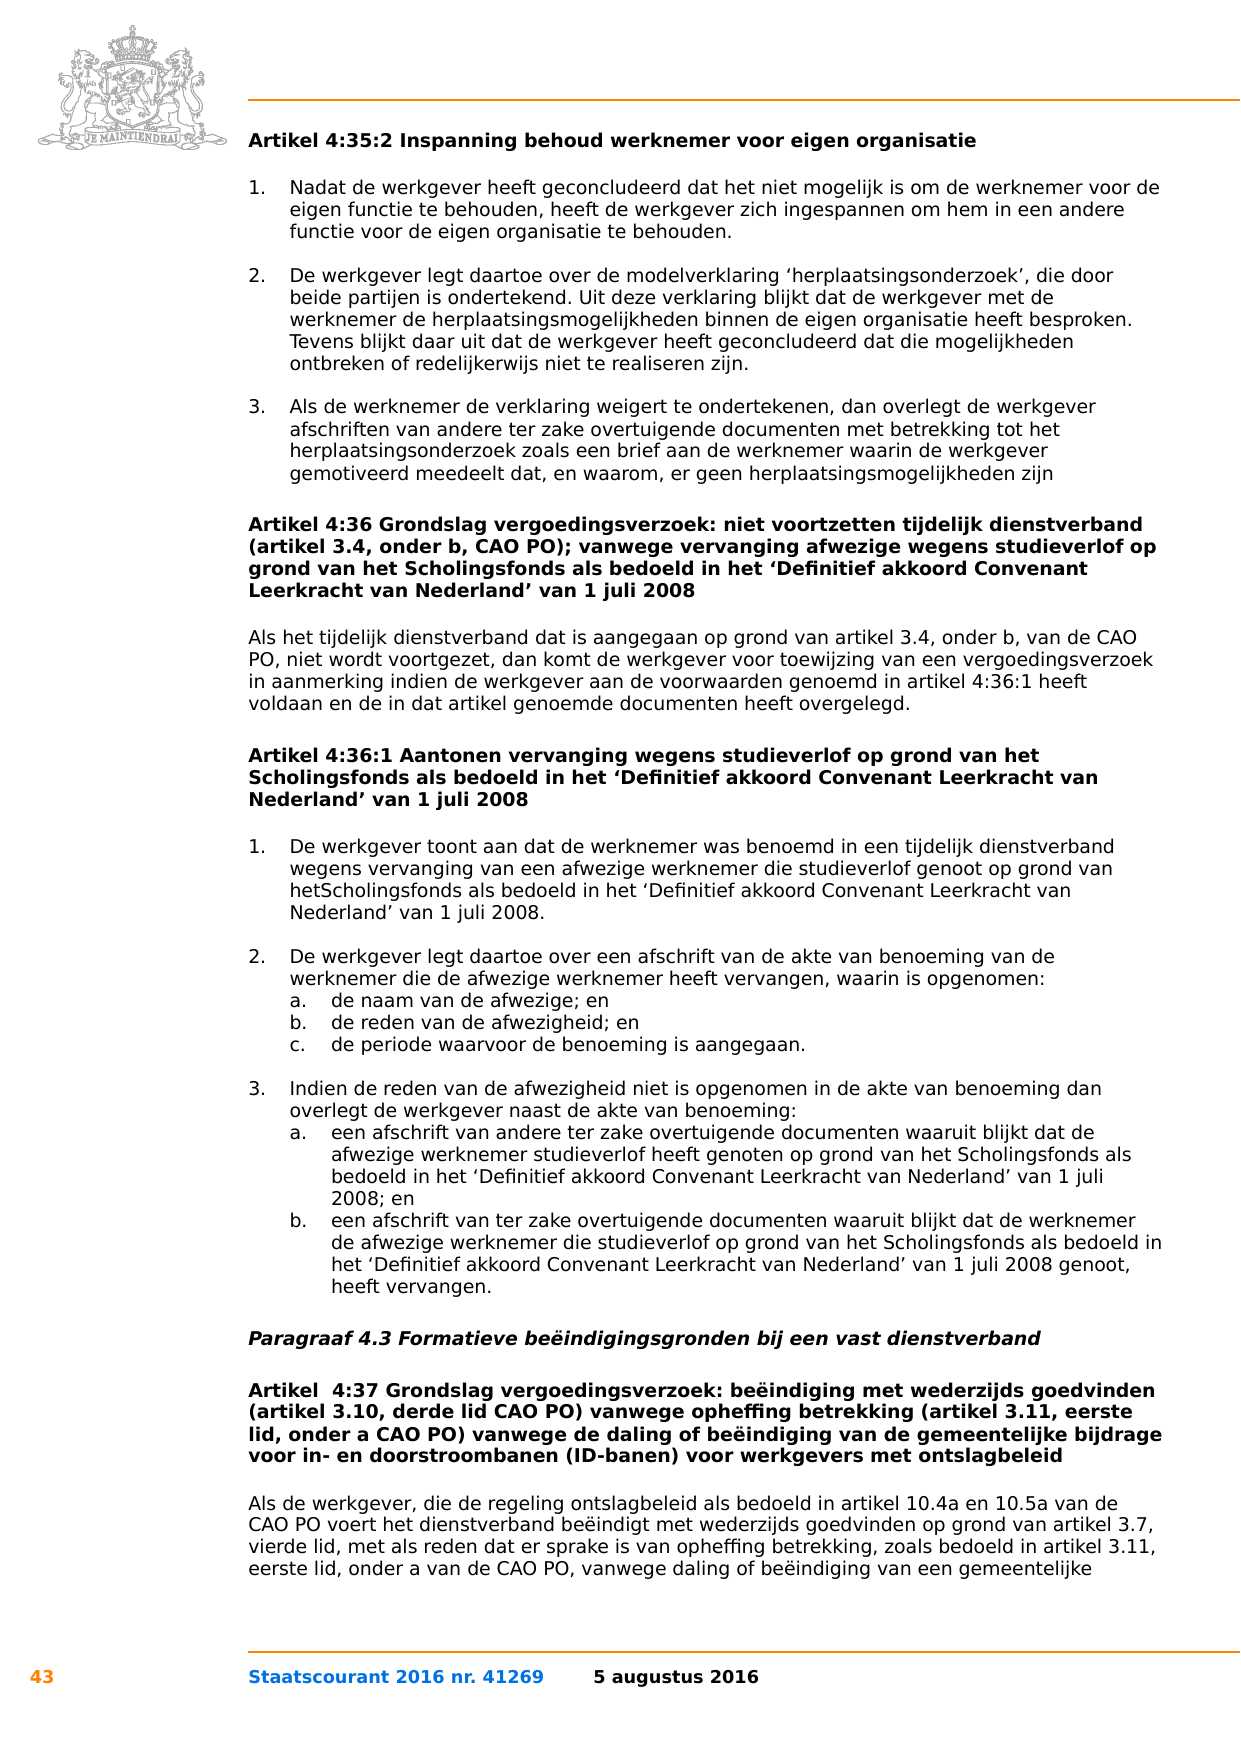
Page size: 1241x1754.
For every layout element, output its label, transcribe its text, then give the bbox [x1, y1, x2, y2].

text 3. Indien de reden van de afwezigheid niet is opgenomen in de akte van benoeming dan overlegt de werkgever naast de akte van benoeming: [248, 1078, 1163, 1122]
text Als het tijdelijk dienstverband dat is aangegaan op grond van artikel 3.4, onder b, van de CAO PO, niet wordt voortgezet, dan komt de werkgever voor toewijzing van een vergoedingsverzoek in aanmerking indien de werkgever aan de voorwaarden genoemd in artikel 4:36:1 heeft voldaan en de in dat artikel genoemde documenten heeft overgelegd. [248, 627, 1163, 715]
text 2. De werkgever legt daartoe over een afschrift van de akte van benoeming van de werknemer die de afwezige werknemer heeft vervangen, waarin is opgenomen: [248, 946, 1163, 990]
text 1. Nadat de werkgever heeft geconcludeerd dat het niet mogelijk is om de werknemer voor de eigen functie te behouden, heeft de werkgever zich ingespannen om hem in een andere functie voor de eigen organisatie te behouden. [248, 177, 1163, 243]
text c. de periode waarvoor de benoeming is aangegaan. [289, 1034, 1163, 1056]
subtitle Artikel 4:35:2 Inspanning behoud werknemer voor eigen organisatie [248, 130, 1163, 152]
subtitle Paragraaf 4.3 Formatieve beëindigingsgronden bij een vast dienstverband [248, 1327, 1163, 1349]
picture [38, 25, 227, 150]
text a. een afschrift van andere ter zake overtuigende documenten waaruit blijkt dat de afwezige werknemer studieverlof heeft genoten op grond van het Scholingsfonds als bedoeld in het ‘Definitief akkoord Convenant Leerkracht van Nederland’ van 1 juli 2008; en [289, 1122, 1163, 1209]
text 2. De werkgever legt daartoe over de modelverklaring ‘herplaatsingsonderzoek’, die door beide partijen is ondertekend. Uit deze verklaring blijkt dat de werkgever met de werknemer de herplaatsingsmogelijkheden binnen de eigen organisatie heeft besproken. Tevens blijkt daar uit dat de werkgever heeft geconcludeerd dat die mogelijkheden ontbreken of redelijkerwijs niet te realiseren zijn. [248, 265, 1163, 374]
text a. de naam van de afwezige; en [289, 990, 1163, 1012]
text b. de reden van de afwezigheid; en [289, 1012, 1163, 1034]
text Als de werkgever, die de regeling ontslagbeleid als bedoeld in artikel 10.4a en 10.5a van de CAO PO voert het dienstverband beëindigt met wederzijds goedvinden op grond van artikel 3.7, vierde lid, met als reden dat er sprake is van opheffing betrekking, zoals bedoeld in artikel 3.11, eerste lid, onder a van de CAO PO, vanwege daling of beëindiging van een gemeentelijke [248, 1492, 1163, 1580]
subtitle Artikel 4:36:1 Aantonen vervanging wegens studieverlof op grond van het Scholingsfonds als bedoeld in het ‘Definitief akkoord Convenant Leerkracht van Nederland’ van 1 juli 2008 [248, 745, 1163, 811]
text 3. Als de werknemer de verklaring weigert te ondertekenen, dan overlegt de werkgever afschriften van andere ter zake overtuigende documenten met betrekking tot het herplaatsingsonderzoek zoals een brief aan de werknemer waarin de werkgever gemotiveerd meedeelt dat, en waarom, er geen herplaatsingsmogelijkheden zijn [248, 396, 1163, 484]
subtitle Artikel 4:37 Grondslag vergoedingsverzoek: beëindiging met wederzijds goedvinden (artikel 3.10, derde lid CAO PO) vanwege opheffing betrekking (artikel 3.11, eerste lid, onder a CAO PO) vanwege de daling of beëindiging van de gemeentelijke bijdrage voor in- en doorstroombanen (ID-banen) voor werkgevers met ontslagbeleid [248, 1379, 1163, 1467]
text 1. De werkgever toont aan dat de werknemer was benoemd in een tijdelijk dienstverband wegens vervanging van een afwezige werknemer die studieverlof genoot op grond van hetScholingsfonds als bedoeld in het ‘Definitief akkoord Convenant Leerkracht van Nederland’ van 1 juli 2008. [248, 836, 1163, 924]
text b. een afschrift van ter zake overtuigende documenten waaruit blijkt dat de werknemer de afwezige werknemer die studieverlof op grond van het Scholingsfonds als bedoeld in het ‘Definitief akkoord Convenant Leerkracht van Nederland’ van 1 juli 2008 genoot, heeft vervangen. [289, 1209, 1163, 1297]
subtitle Artikel 4:36 Grondslag vergoedingsverzoek: niet voortzetten tijdelijk dienstverband (artikel 3.4, onder b, CAO PO); vanwege vervanging afwezige wegens studieverlof op grond van het Scholingsfonds als bedoeld in het ‘Definitief akkoord Convenant Leerkracht van Nederland’ van 1 juli 2008 [248, 514, 1163, 602]
